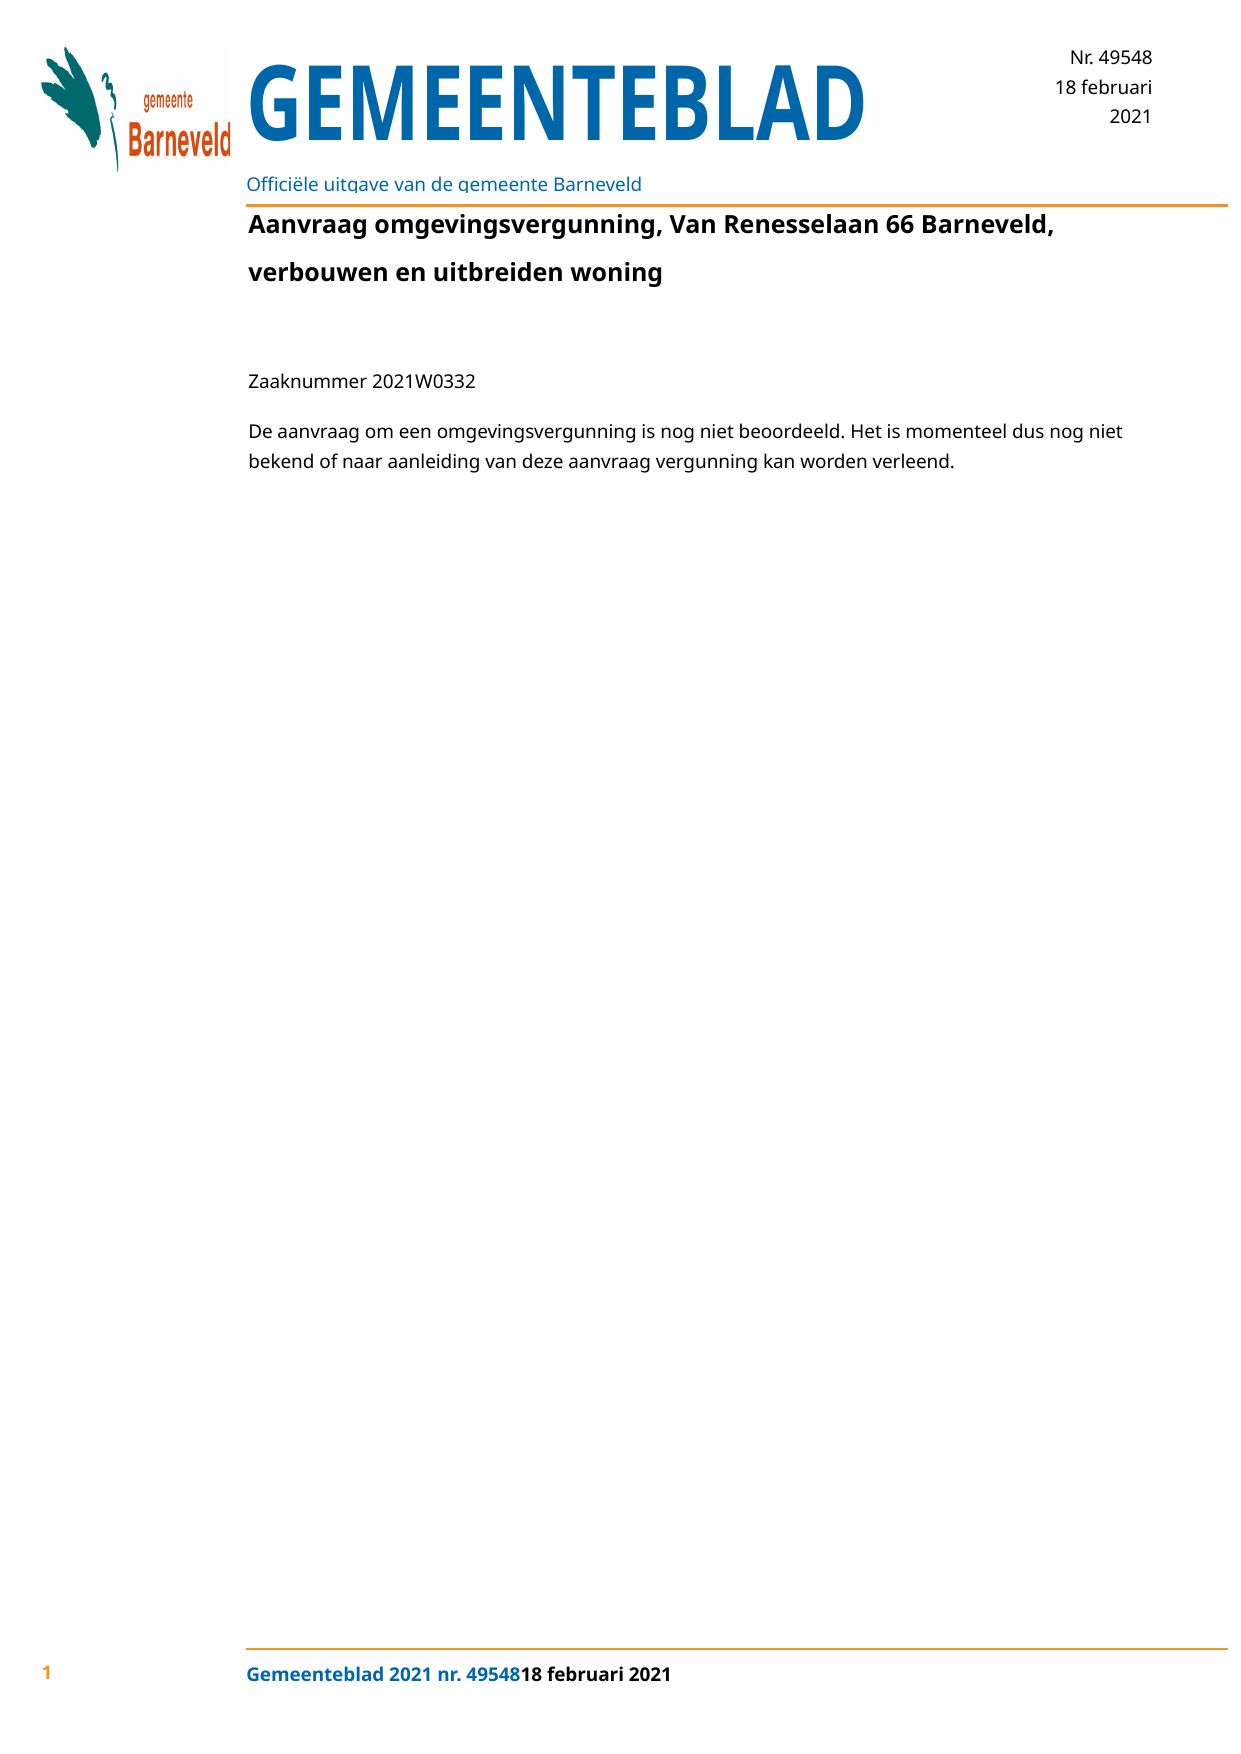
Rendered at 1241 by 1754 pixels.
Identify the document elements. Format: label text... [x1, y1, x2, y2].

picture [41, 47, 231, 172]
text Zaaknummer 2021W0332 [248, 368, 1152, 394]
text De aanvraag om een omgevingsvergunning is nog niet beoordeeld. Het is momenteel dus nog niet bekend of naar aanleiding van deze aanvraag vergunning kan worden verleend. [248, 419, 1152, 474]
text Aanvraag omgevingsvergunning, Van Renesselaan 66 Barneveld, verbouwen en uitbreiden woning [248, 207, 1152, 288]
